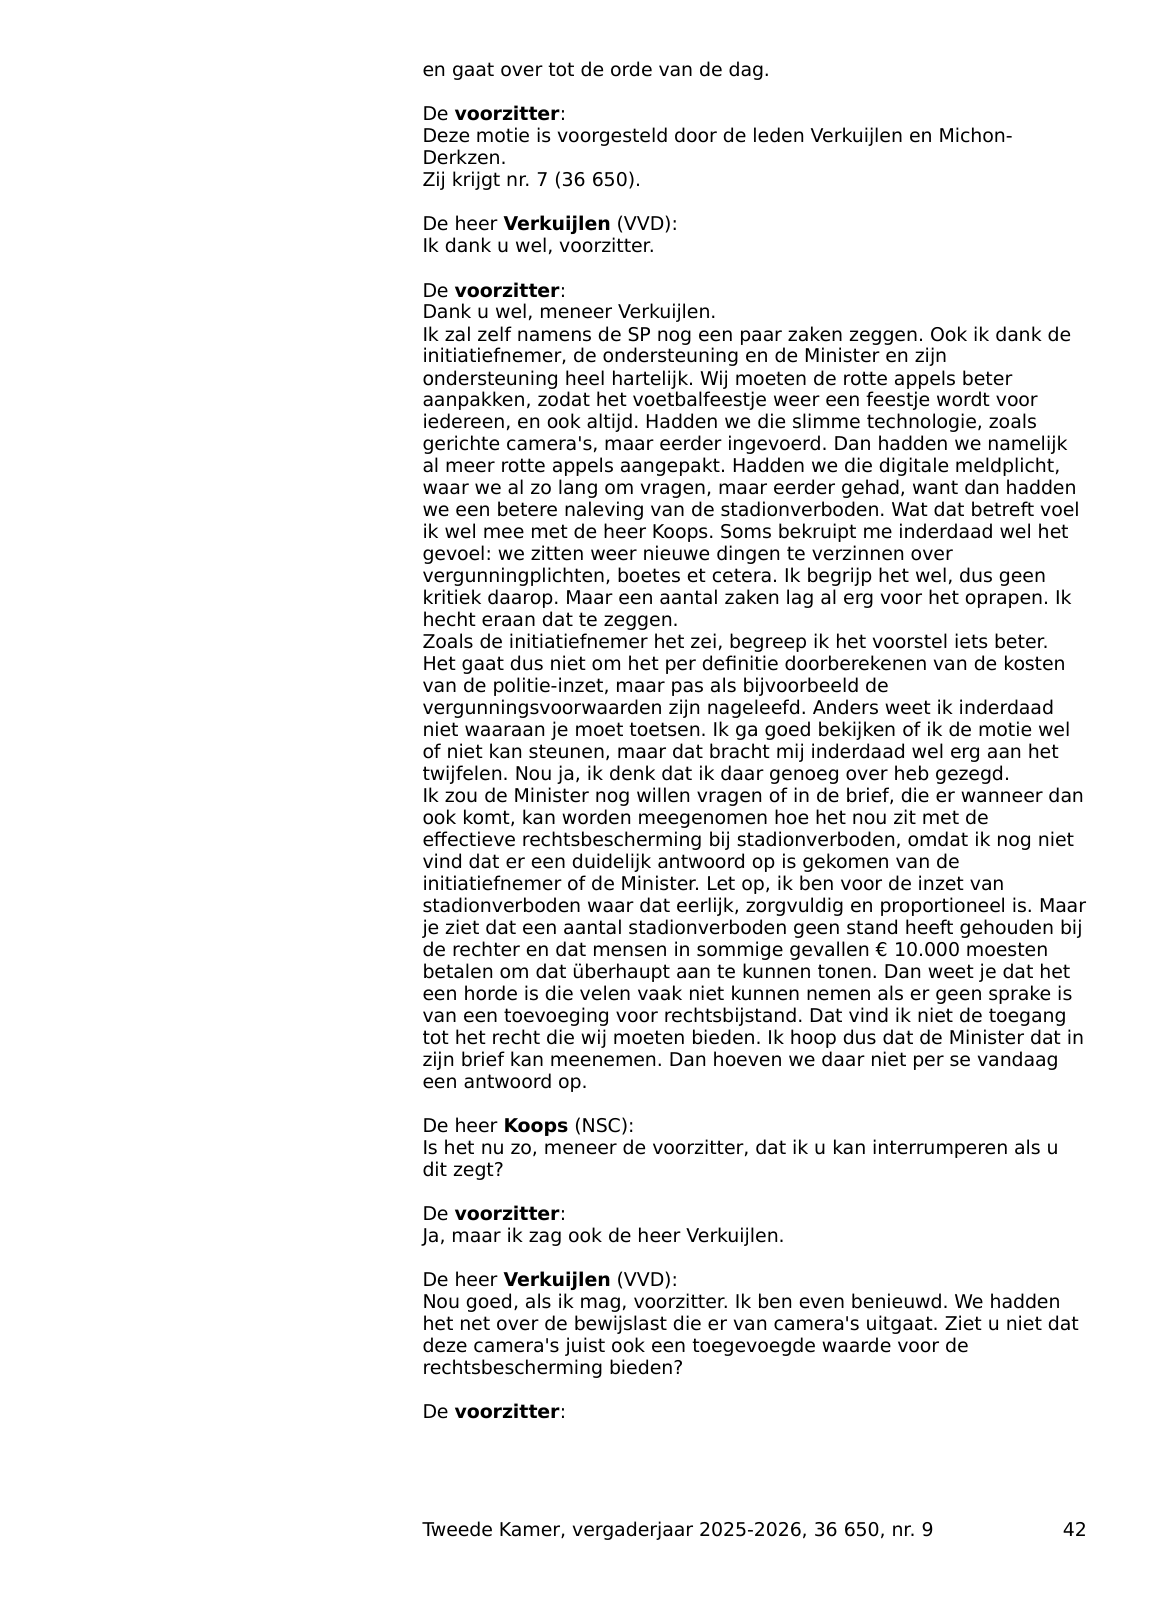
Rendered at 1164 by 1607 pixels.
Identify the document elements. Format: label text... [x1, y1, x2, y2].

text Ik dank u wel, voorzitter. [422, 235, 1087, 257]
text Zij krijgt nr. 7 (36 650). [422, 169, 1087, 191]
text Ja, maar ik zag ook de heer Verkuijlen. [422, 1225, 1087, 1247]
text Nou goed, als ik mag, voorzitter. Ik ben even benieuwd. We hadden het net over de bewijslast die er van camera's uitgaat. Ziet u niet dat deze camera's juist ook een toegevoegde waarde voor de rechtsbescherming bieden? [422, 1291, 1087, 1379]
text De heer Verkuijlen (VVD): [422, 1269, 1087, 1291]
text Is het nu zo, meneer de voorzitter, dat ik u kan interrumperen als u dit zegt? [422, 1137, 1087, 1181]
text Zoals de initiatiefnemer het zei, begreep ik het voorstel iets beter. Het gaat dus niet om het per definitie doorberekenen van de kosten van de politie-inzet, maar pas als bijvoorbeeld de vergunningsvoorwaarden zijn nageleefd. Anders weet ik inderdaad niet waaraan je moet toetsen. Ik ga goed bekijken of ik de motie wel of niet kan steunen, maar dat bracht mij inderdaad wel erg aan het twijfelen. Nou ja, ik denk dat ik daar genoeg over heb gezegd. [422, 631, 1087, 785]
text Ik zal zelf namens de SP nog een paar zaken zeggen. Ook ik dank de initiatiefnemer, de ondersteuning en de Minister en zijn ondersteuning heel hartelijk. Wij moeten de rotte appels beter aanpakken, zodat het voetbalfeestje weer een feestje wordt voor iedereen, en ook altijd. Hadden we die slimme technologie, zoals gerichte camera's, maar eerder ingevoerd. Dan hadden we namelijk al meer rotte appels aangepakt. Hadden we die digitale meldplicht, waar we al zo lang om vragen, maar eerder gehad, want dan hadden we een betere naleving van de stadionverboden. Wat dat betreft voel ik wel mee met de heer Koops. Soms bekruipt me inderdaad wel het gevoel: we zitten weer nieuwe dingen te verzinnen over vergunningplichten, boetes et cetera. Ik begrijp het wel, dus geen kritiek daarop. Maar een aantal zaken lag al erg voor het oprapen. Ik hecht eraan dat te zeggen. [422, 323, 1087, 631]
text De heer Verkuijlen (VVD): [422, 213, 1087, 235]
text De heer Koops (NSC): [422, 1115, 1087, 1137]
text De voorzitter: [422, 1401, 1087, 1423]
text De voorzitter: [422, 1203, 1087, 1225]
text De voorzitter: [422, 279, 1087, 301]
text Ik zou de Minister nog willen vragen of in de brief, die er wanneer dan ook komt, kan worden meegenomen hoe het nou zit met de effectieve rechtsbescherming bij stadionverboden, omdat ik nog niet vind dat er een duidelijk antwoord op is gekomen van de initiatiefnemer of de Minister. Let op, ik ben voor de inzet van stadionverboden waar dat eerlijk, zorgvuldig en proportioneel is. Maar je ziet dat een aantal stadionverboden geen stand heeft gehouden bij de rechter en dat mensen in sommige gevallen € 10.000 moesten betalen om dat überhaupt aan te kunnen tonen. Dan weet je dat het een horde is die velen vaak niet kunnen nemen als er geen sprake is van een toevoeging voor rechtsbijstand. Dat vind ik niet de toegang tot het recht die wij moeten bieden. Ik hoop dus dat de Minister dat in zijn brief kan meenemen. Dan hoeven we daar niet per se vandaag een antwoord op. [422, 785, 1087, 1093]
text Dank u wel, meneer Verkuijlen. [422, 301, 1087, 323]
text Deze motie is voorgesteld door de leden Verkuijlen en Michon-Derkzen. [422, 125, 1087, 169]
text en gaat over tot de orde van de dag. [422, 59, 1087, 81]
text De voorzitter: [422, 103, 1087, 125]
